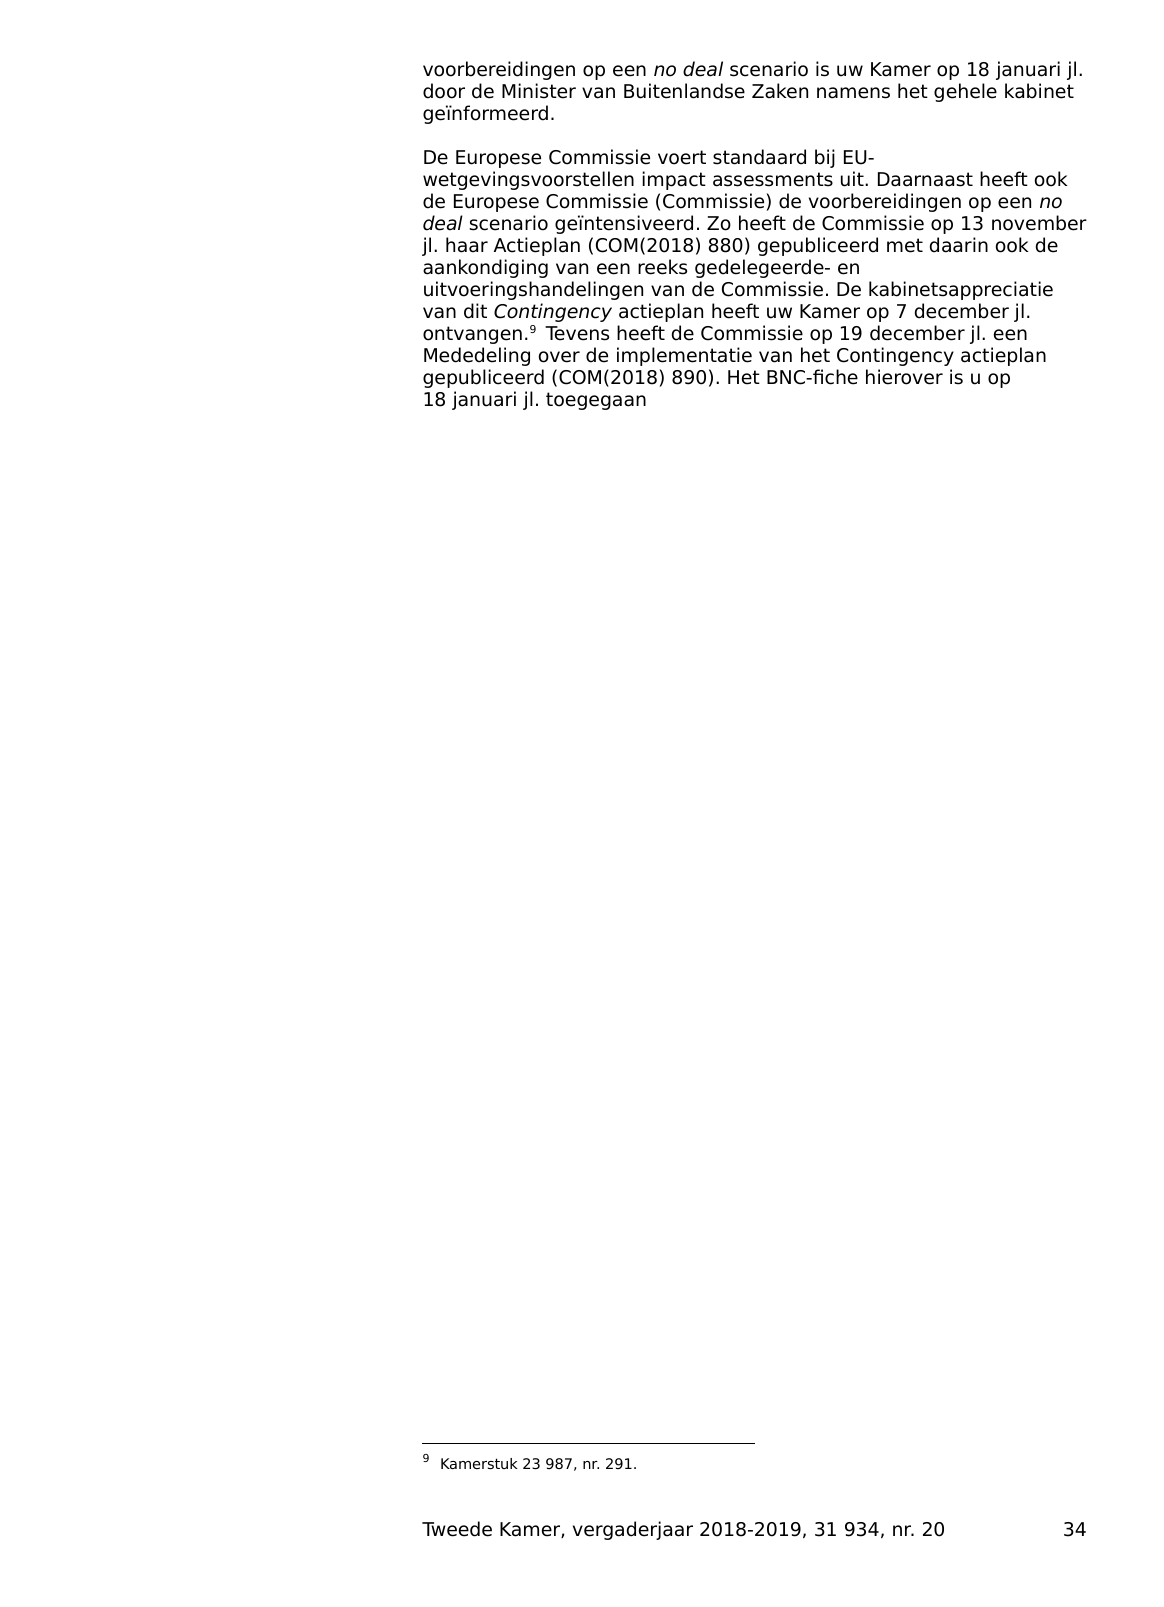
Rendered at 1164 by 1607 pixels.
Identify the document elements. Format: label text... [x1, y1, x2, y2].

text De Europese Commissie voert standaard bij EU-wetgevingsvoorstellen impact assessments uit. Daarnaast heeft ook de Europese Commissie (Commissie) de voorbereidingen op een no deal scenario geïntensiveerd. Zo heeft de Commissie op 13 november jl. haar Actieplan (COM(2018) 880) gepubliceerd met daarin ook de aankondiging van een reeks gedelegeerde- en uitvoeringshandelingen van de Commissie. De kabinetsappreciatie van dit Contingency actieplan heeft uw Kamer op 7 december jl. ontvangen. Tevens heeft de Commissie op 19 december jl. een Mededeling over de implementatie van het Contingency actieplan gepubliceerd (COM(2018) 890). Het BNC-fiche hierover is u op 18 januari jl. toegegaan [422, 147, 1087, 411]
text Kamerstuk 23 987, nr. 291. [422, 1452, 1087, 1474]
text voorbereidingen op een no deal scenario is uw Kamer op 18 januari jl. door de Minister van Buitenlandse Zaken namens het gehele kabinet geïnformeerd. [422, 59, 1087, 125]
